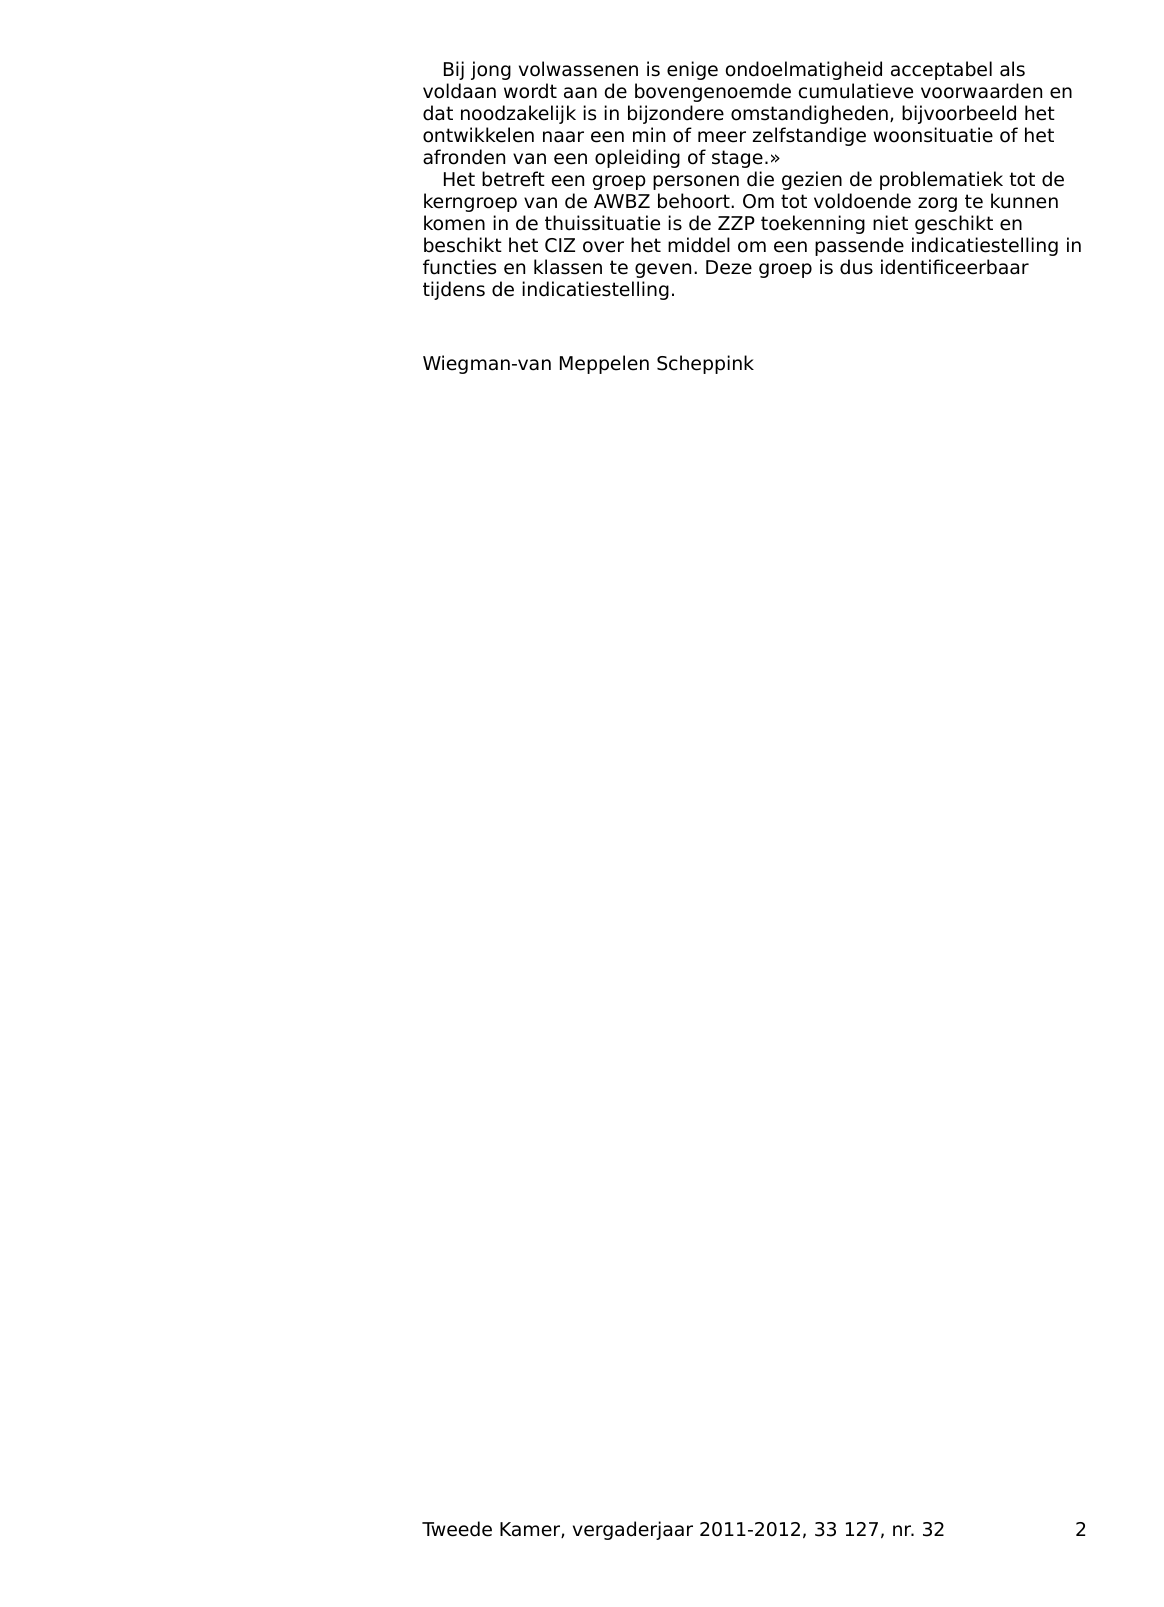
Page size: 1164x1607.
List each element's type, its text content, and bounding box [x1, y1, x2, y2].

text Wiegman-van Meppelen Scheppink [422, 331, 1087, 375]
text Bij jong volwassenen is enige ondoelmatigheid acceptabel als voldaan wordt aan de bovengenoemde cumulatieve voorwaarden en dat noodzakelijk is in bijzondere omstandigheden, bijvoorbeeld het ontwikkelen naar een min of meer zelfstandige woonsituatie of het afronden van een opleiding of stage.» [422, 59, 1087, 169]
text Het betreft een groep personen die gezien de problematiek tot de kerngroep van de AWBZ behoort. Om tot voldoende zorg te kunnen komen in de thuissituatie is de ZZP toekenning niet geschikt en beschikt het CIZ over het middel om een passende indicatiestelling in functies en klassen te geven. Deze groep is dus identificeerbaar tijdens de indicatiestelling. [422, 169, 1087, 301]
